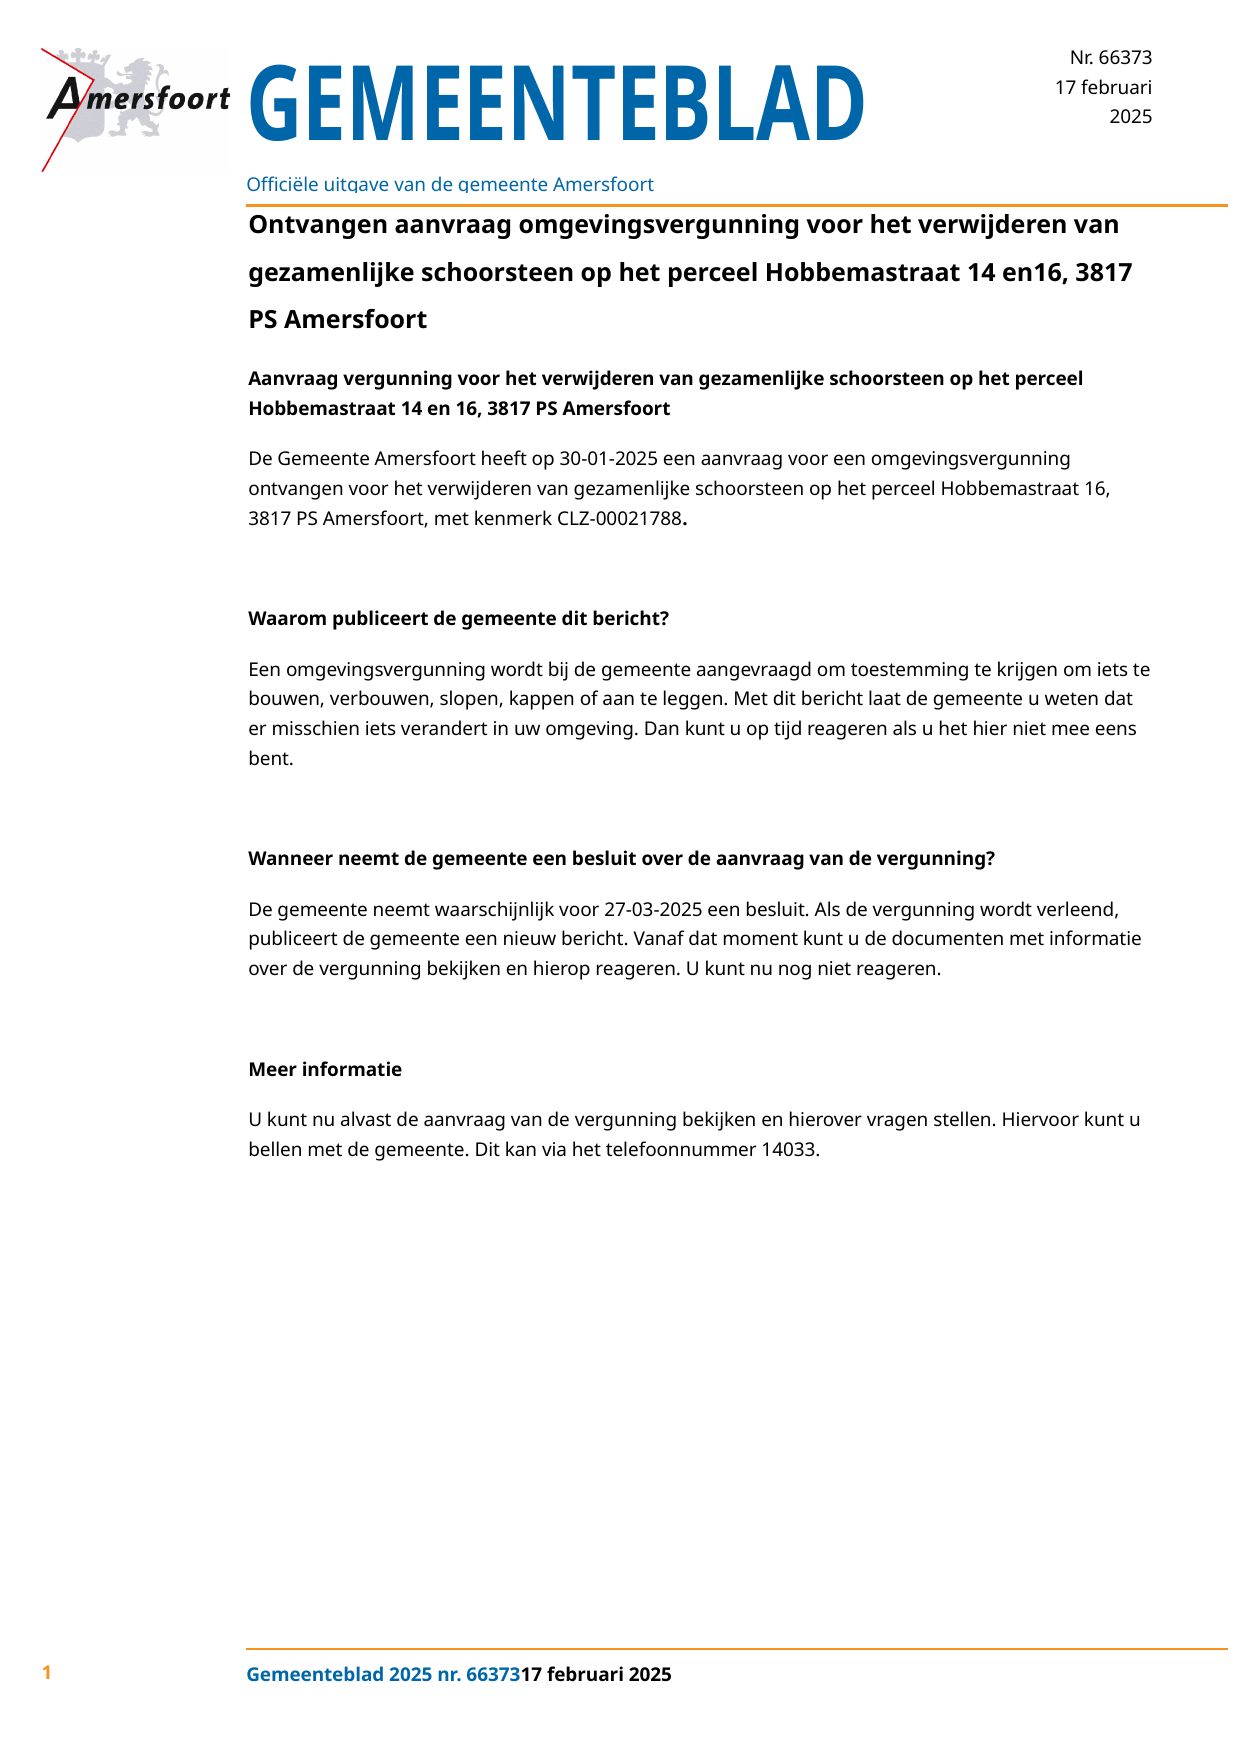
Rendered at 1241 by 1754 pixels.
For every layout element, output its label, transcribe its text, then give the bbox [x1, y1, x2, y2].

text U kunt nu alvast de aanvraag van de vergunning bekijken en hierover vragen stellen. Hiervoor kunt u bellen met de gemeente. Dit kan via het telefoonnummer 14033. [248, 1106, 1152, 1162]
text Ontvangen aanvraag omgevingsvergunning voor het verwijderen van gezamenlijke schoorsteen op het perceel Hobbemastraat 14 en16, 3817 PS Amersfoort [248, 207, 1152, 336]
text Aanvraag vergunning voor het verwijderen van gezamenlijke schoorsteen op het perceel Hobbemastraat 14 en 16, 3817 PS Amersfoort [248, 366, 1152, 421]
text Wanneer neemt de gemeente een besluit over de aanvraag van de vergunning? [248, 846, 1152, 871]
picture [41, 47, 231, 172]
text De Gemeente Amersfoort heeft op 30-01-2025 een aanvraag voor een omgevingsvergunning ontvangen voor het verwijderen van gezamenlijke schoorsteen op het perceel Hobbemastraat 16, 3817 PS Amersfoort, met kenmerk CLZ-00021788. [248, 446, 1152, 530]
text Een omgevingsvergunning wordt bij de gemeente aangevraagd om toestemming te krijgen om iets te bouwen, verbouwen, slopen, kappen of aan te leggen. Met dit bericht laat de gemeente u weten dat er misschien iets verandert in uw omgeving. Dan kunt u op tijd reageren als u het hier niet mee eens bent. [248, 656, 1152, 770]
text Waarom publiceert de gemeente dit bericht? [248, 606, 1152, 631]
text De gemeente neemt waarschijnlijk voor 27-03-2025 een besluit. Als de vergunning wordt verleend, publiceert de gemeente een nieuw bericht. Vanaf dat moment kunt u de documenten met informatie over de vergunning bekijken en hierop reageren. U kunt nu nog niet reageren. [248, 896, 1152, 981]
text Meer informatie [248, 1056, 1152, 1082]
